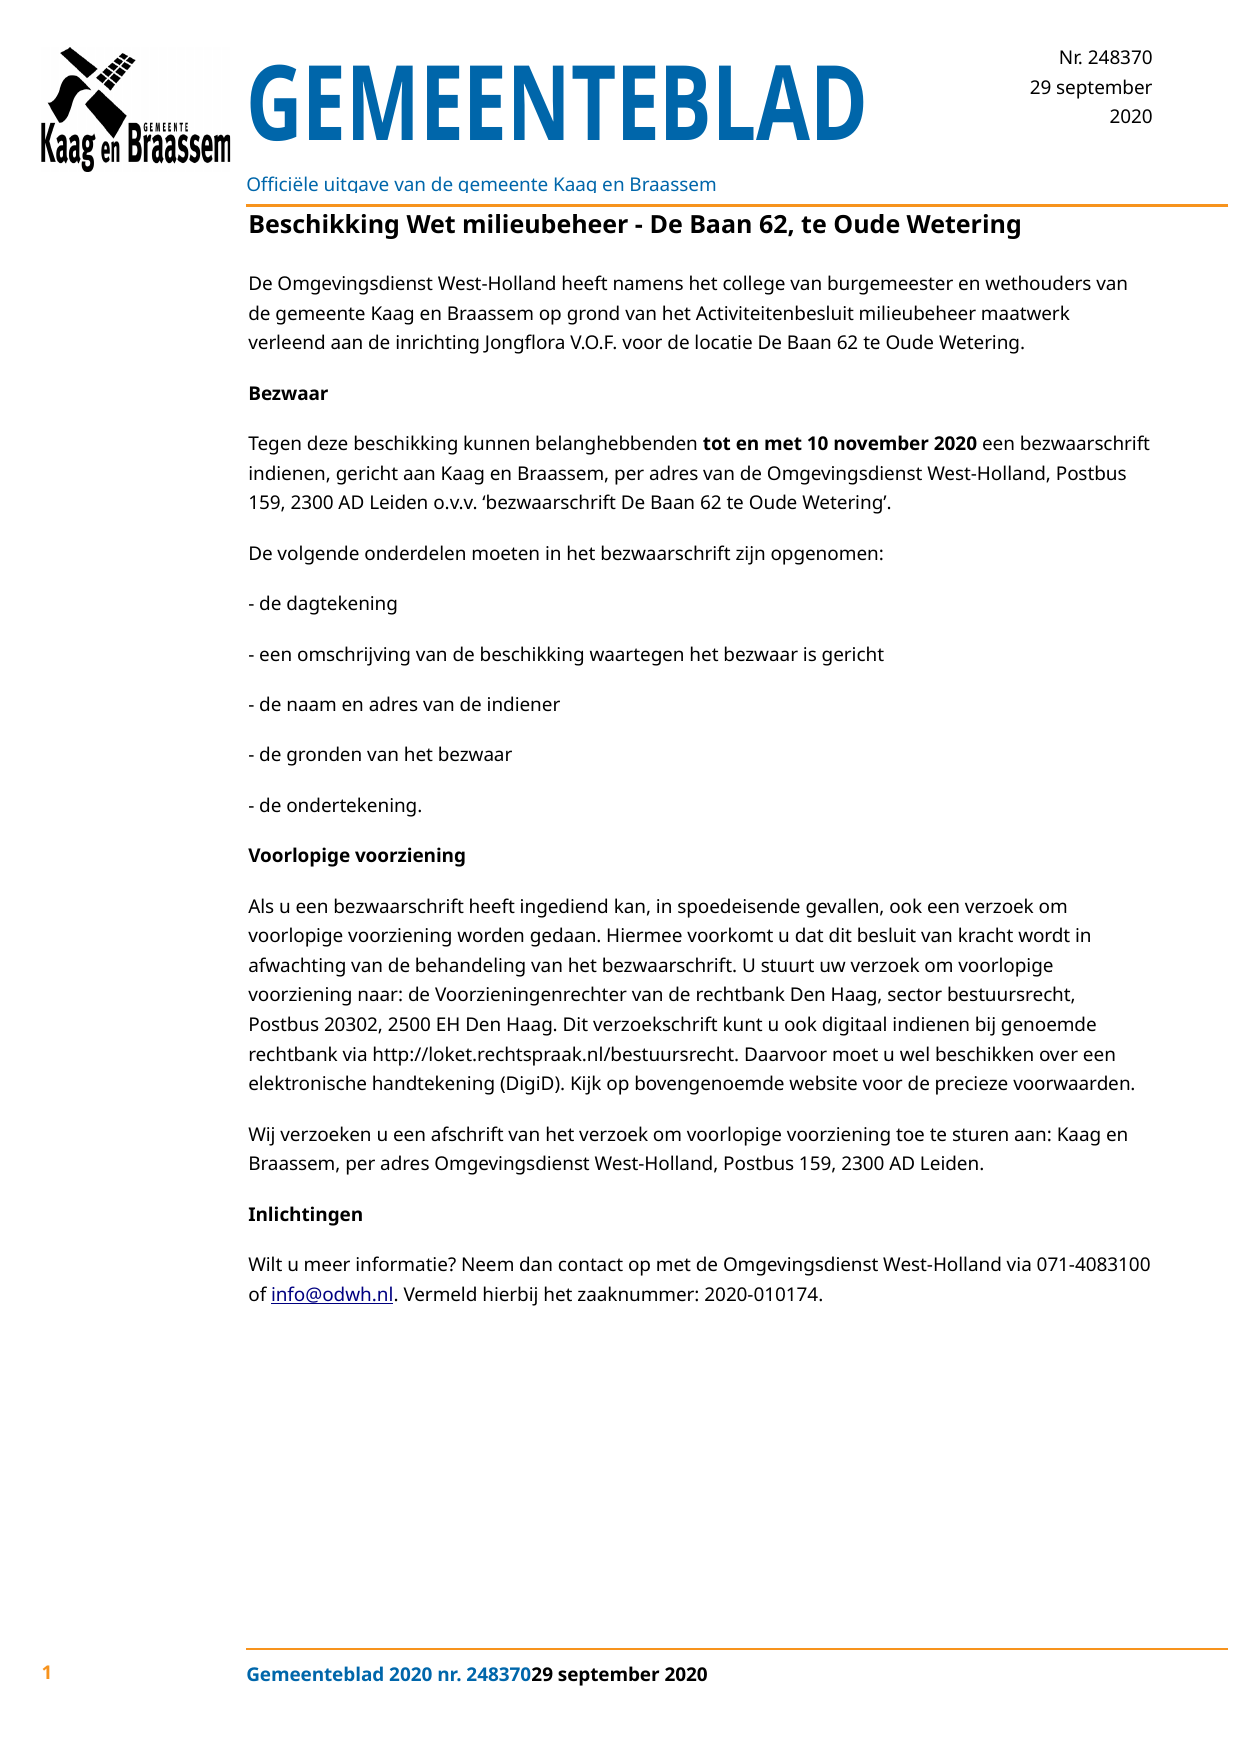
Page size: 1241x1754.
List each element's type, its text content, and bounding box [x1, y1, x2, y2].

text - de ondertekening. [248, 792, 1152, 818]
text Wij verzoeken u een afschrift van het verzoek om voorlopige voorziening toe te sturen aan: Kaag en Braassem, per adres Omgevingsdienst West-Holland, Postbus 159, 2300 AD Leiden. [248, 1121, 1152, 1176]
text De Omgevingsdienst West-Holland heeft namens het college van burgemeester en wethouders van de gemeente Kaag en Braassem op grond van het Activiteitenbesluit milieubeheer maatwerk verleend aan de inrichting Jongflora V.O.F. voor de locatie De Baan 62 te Oude Wetering. [248, 270, 1152, 355]
text Inlichtingen [248, 1201, 1152, 1226]
text Bezwaar [248, 380, 1152, 406]
text Voorlopige voorziening [248, 842, 1152, 868]
text Wilt u meer informatie? Neem dan contact op met de Omgevingsdienst West-Holland via 071-4083100 of info@odwh.nl. Vermeld hierbij het zaaknummer: 2020-010174. [248, 1251, 1152, 1306]
text Beschikking Wet milieubeheer - De Baan 62, te Oude Wetering [248, 207, 1152, 241]
text Tegen deze beschikking kunnen belanghebbenden tot en met 10 november 2020 een bezwaarschrift indienen, gericht aan Kaag en Braassem, per adres van de Omgevingsdienst West-Holland, Postbus 159, 2300 AD Leiden o.v.v. ‘bezwaarschrift De Baan 62 te Oude Wetering’. [248, 430, 1152, 515]
text - de gronden van het bezwaar [248, 742, 1152, 767]
text - de dagtekening [248, 590, 1152, 616]
text De volgende onderdelen moeten in het bezwaarschrift zijn opgenomen: [248, 540, 1152, 566]
text - een omschrijving van de beschikking waartegen het bezwaar is gericht [248, 641, 1152, 666]
text - de naam en adres van de indiener [248, 691, 1152, 717]
picture [41, 47, 231, 172]
text Als u een bezwaarschrift heeft ingediend kan, in spoedeisende gevallen, ook een verzoek om voorlopige voorziening worden gedaan. Hiermee voorkomt u dat dit besluit van kracht wordt in afwachting van de behandeling van het bezwaarschrift. U stuurt uw verzoek om voorlopige voorziening naar: de Voorzieningenrechter van de rechtbank Den Haag, sector bestuursrecht, Postbus 20302, 2500 EH Den Haag. Dit verzoekschrift kunt u ook digitaal indienen bij genoemde rechtbank via http://loket.rechtspraak.nl/bestuursrecht. Daarvoor moet u wel beschikken over een elektronische handtekening (DigiD). Kijk op bovengenoemde website voor de precieze voorwaarden. [248, 893, 1152, 1096]
